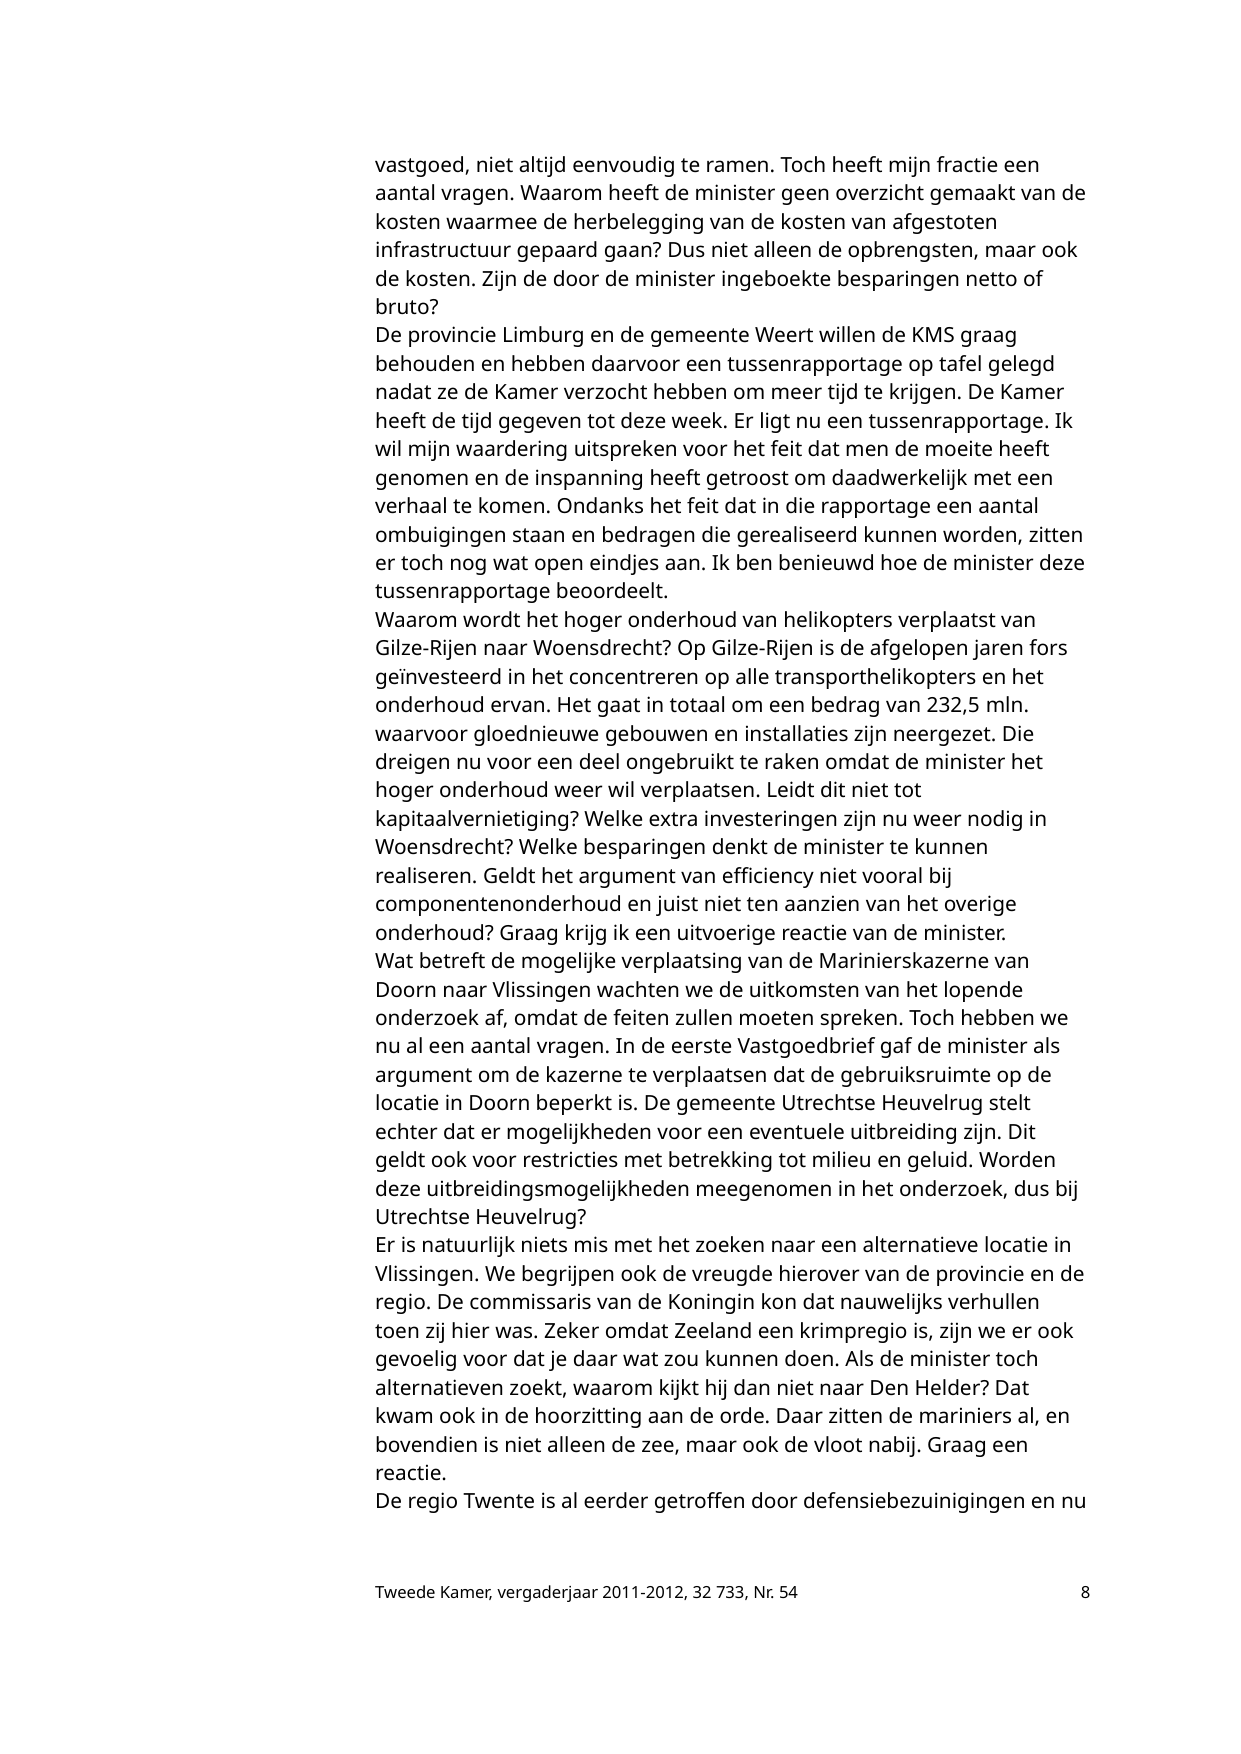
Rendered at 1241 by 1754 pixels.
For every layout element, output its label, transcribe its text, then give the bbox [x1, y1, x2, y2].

text Waarom wordt het hoger onderhoud van helikopters verplaatst van Gilze-Rijen naar Woensdrecht? Op Gilze-Rijen is de afgelopen jaren fors geïnvesteerd in het concentreren op alle transporthelikopters en het onderhoud ervan. Het gaat in totaal om een bedrag van 232,5 mln. waarvoor gloednieuwe gebouwen en installaties zijn neergezet. Die dreigen nu voor een deel ongebruikt te raken omdat de minister het hoger onderhoud weer wil verplaatsen. Leidt dit niet tot kapitaalvernietiging? Welke extra investeringen zijn nu weer nodig in Woensdrecht? Welke besparingen denkt de minister te kunnen realiseren. Geldt het argument van efficiency niet vooral bij componentenonderhoud en juist niet ten aanzien van het overige onderhoud? Graag krijg ik een uitvoerige reactie van de minister. [375, 605, 1090, 946]
text De regio Twente is al eerder getroffen door defensiebezuinigingen en nu [375, 1487, 1090, 1515]
text Er is natuurlijk niets mis met het zoeken naar een alternatieve locatie in Vlissingen. We begrijpen ook de vreugde hierover van de provincie en de regio. De commissaris van de Koningin kon dat nauwelijks verhullen toen zij hier was. Zeker omdat Zeeland een krimpregio is, zijn we er ook gevoelig voor dat je daar wat zou kunnen doen. Als de minister toch alternatieven zoekt, waarom kijkt hij dan niet naar Den Helder? Dat kwam ook in de hoorzitting aan de orde. Daar zitten de mariniers al, en bovendien is niet alleen de zee, maar ook de vloot nabij. Graag een reactie. [375, 1231, 1090, 1487]
text De provincie Limburg en de gemeente Weert willen de KMS graag behouden en hebben daarvoor een tussenrapportage op tafel gelegd nadat ze de Kamer verzocht hebben om meer tijd te krijgen. De Kamer heeft de tijd gegeven tot deze week. Er ligt nu een tussenrapportage. Ik wil mijn waardering uitspreken voor het feit dat men de moeite heeft genomen en de inspanning heeft getroost om daadwerkelijk met een verhaal te komen. Ondanks het feit dat in die rapportage een aantal ombuigingen staan en bedragen die gerealiseerd kunnen worden, zitten er toch nog wat open eindjes aan. Ik ben benieuwd hoe de minister deze tussenrapportage beoordeelt. [375, 321, 1090, 605]
text vastgoed, niet altijd eenvoudig te ramen. Toch heeft mijn fractie een aantal vragen. Waarom heeft de minister geen overzicht gemaakt van de kosten waarmee de herbelegging van de kosten van afgestoten infrastructuur gepaard gaan? Dus niet alleen de opbrengsten, maar ook de kosten. Zijn de door de minister ingeboekte besparingen netto of bruto? [375, 150, 1090, 321]
text Wat betreft de mogelijke verplaatsing van de Marinierskazerne van Doorn naar Vlissingen wachten we de uitkomsten van het lopende onderzoek af, omdat de feiten zullen moeten spreken. Toch hebben we nu al een aantal vragen. In de eerste Vastgoedbrief gaf de minister als argument om de kazerne te verplaatsen dat de gebruiksruimte op de locatie in Doorn beperkt is. De gemeente Utrechtse Heuvelrug stelt echter dat er mogelijkheden voor een eventuele uitbreiding zijn. Dit geldt ook voor restricties met betrekking tot milieu en geluid. Worden deze uitbreidingsmogelijkheden meegenomen in het onderzoek, dus bij Utrechtse Heuvelrug? [375, 946, 1090, 1231]
